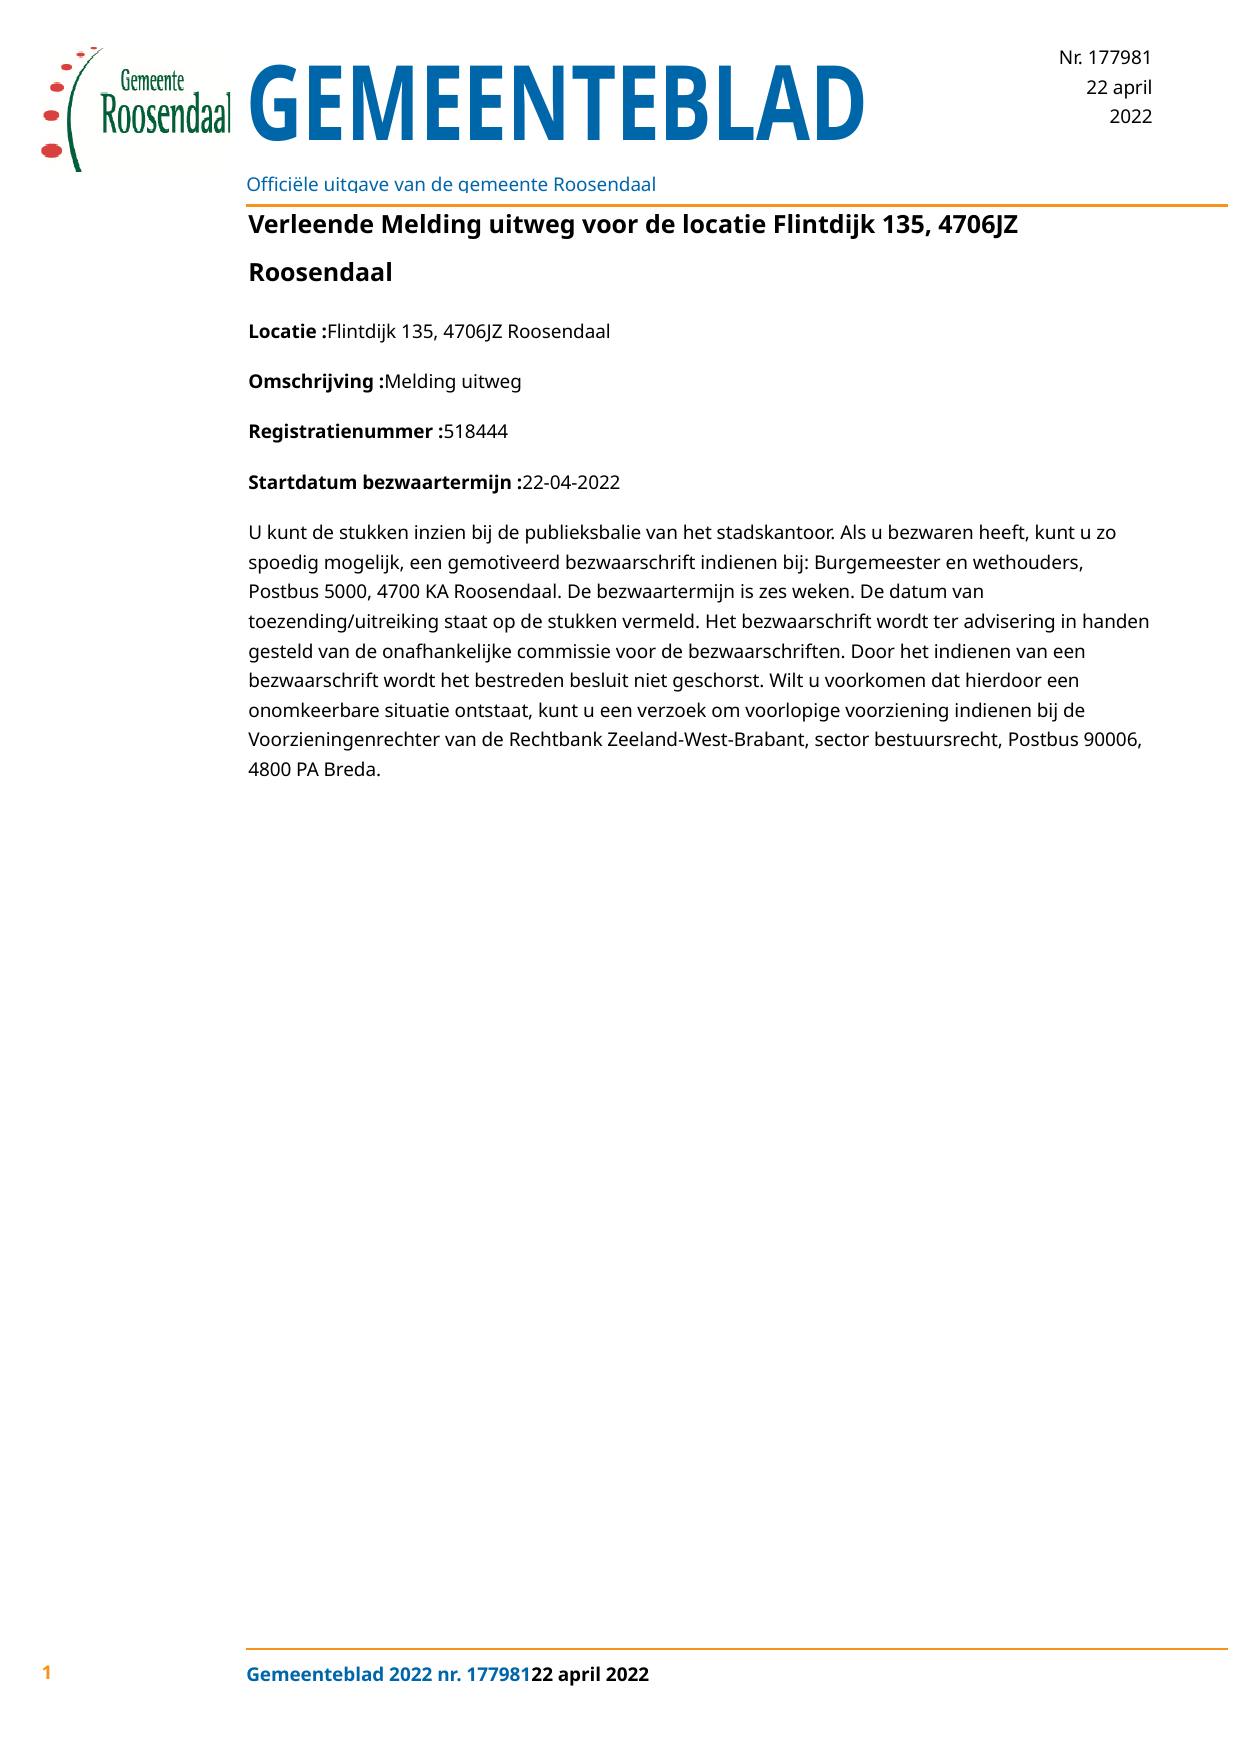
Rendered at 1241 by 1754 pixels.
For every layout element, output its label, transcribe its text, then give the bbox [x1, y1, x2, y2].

text Omschrijving :Melding uitweg [248, 368, 1152, 394]
text Locatie :Flintdijk 135, 4706JZ Roosendaal [248, 318, 1152, 344]
text Startdatum bezwaartermijn :22-04-2022 [248, 469, 1152, 495]
picture [41, 47, 231, 172]
text Verleende Melding uitweg voor de locatie Flintdijk 135, 4706JZ Roosendaal [248, 207, 1152, 288]
text U kunt de stukken inzien bij de publieksbalie van het stadskantoor. Als u bezwaren heeft, kunt u zo spoedig mogelijk, een gemotiveerd bezwaarschrift indienen bij: Burgemeester en wethouders, Postbus 5000, 4700 KA Roosendaal. De bezwaartermijn is zes weken. De datum van toezending/uitreiking staat op de stukken vermeld. Het bezwaarschrift wordt ter advisering in handen gesteld van de onafhankelijke commissie voor de bezwaarschriften. Door het indienen van een bezwaarschrift wordt het bestreden besluit niet geschorst. Wilt u voorkomen dat hierdoor een onomkeerbare situatie ontstaat, kunt u een verzoek om voorlopige voorziening indienen bij de Voorzieningenrechter van de Rechtbank Zeeland-West-Brabant, sector bestuursrecht, Postbus 90006, 4800 PA Breda. [248, 519, 1152, 782]
text Registratienummer :518444 [248, 419, 1152, 444]
